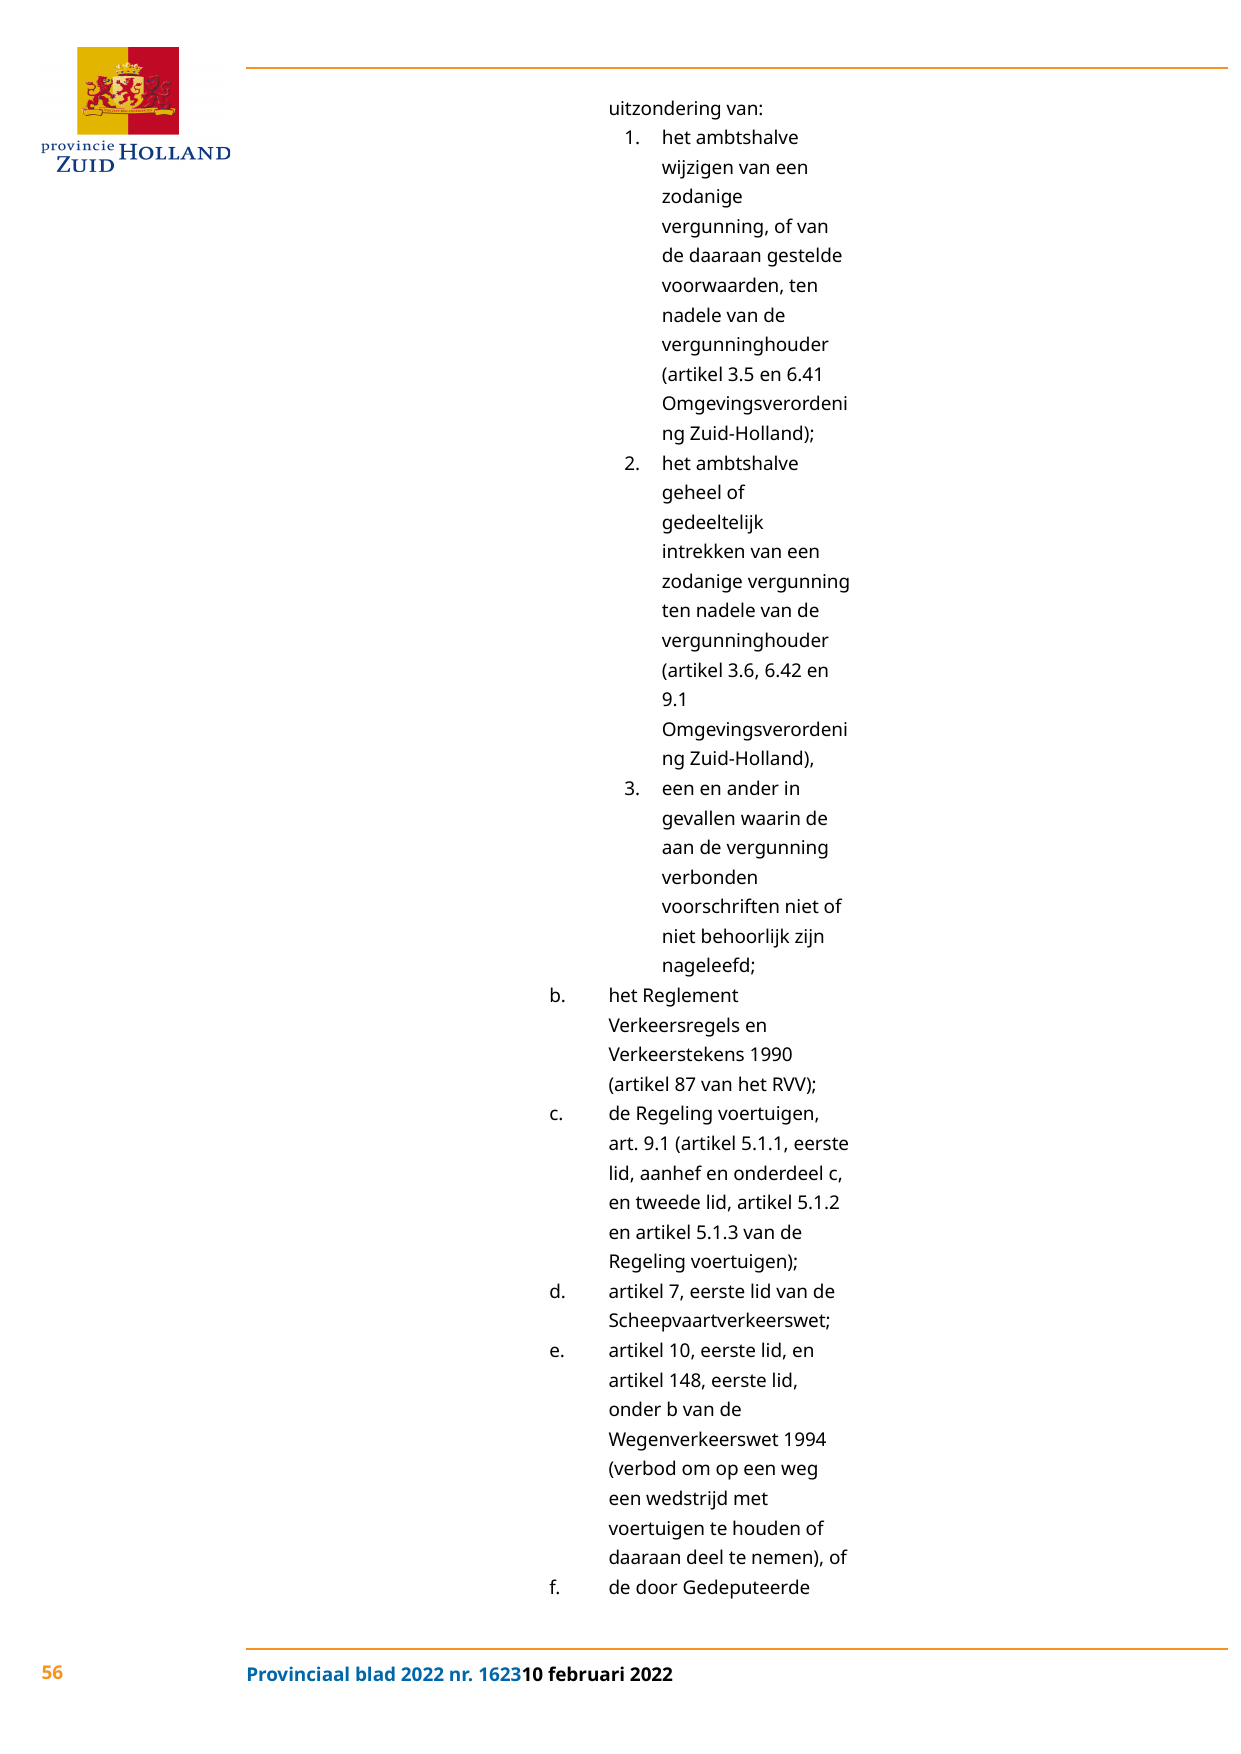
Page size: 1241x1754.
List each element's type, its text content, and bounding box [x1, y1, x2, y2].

table_cell [850, 95, 1152, 1600]
table_cell [248, 95, 549, 1600]
picture [41, 47, 231, 172]
table_cell uitzondering van: het ambtshalve wijzigen van een zodanige vergunning, of van de daaraan gestelde voorwaarden, ten nadele van de vergunninghouder (artikel 3.5 en 6.41 Omgevingsverordening Zuid-Holland); het ambtshalve geheel of gedeeltelijk intrekken van een zodanige vergunning ten nadele van de vergunninghouder (artikel 3.6, 6.42 en 9.1 Omgevingsverordening Zuid-Holland), een en ander in gevallen waarin de aan de vergunning verbonden voorschriften niet of niet behoorlijk zijn nageleefd; het Reglement Verkeersregels en Verkeerstekens 1990 (artikel 87 van het RVV); de Regeling voertuigen, art. 9.1 (artikel 5.1.1, eerste lid, aanhef en onderdeel c, en tweede lid, artikel 5.1.2 en artikel 5.1.3 van de Regeling voertuigen); artikel 7, eerste lid van de Scheepvaartverkeerswet; artikel 10, eerste lid, en artikel 148, eerste lid, onder b van de Wegenverkeerswet 1994 (verbod om op een weg een wedstrijd met voertuigen te houden of daaraan deel te nemen), of de door Gedeputeerde [549, 95, 850, 1600]
